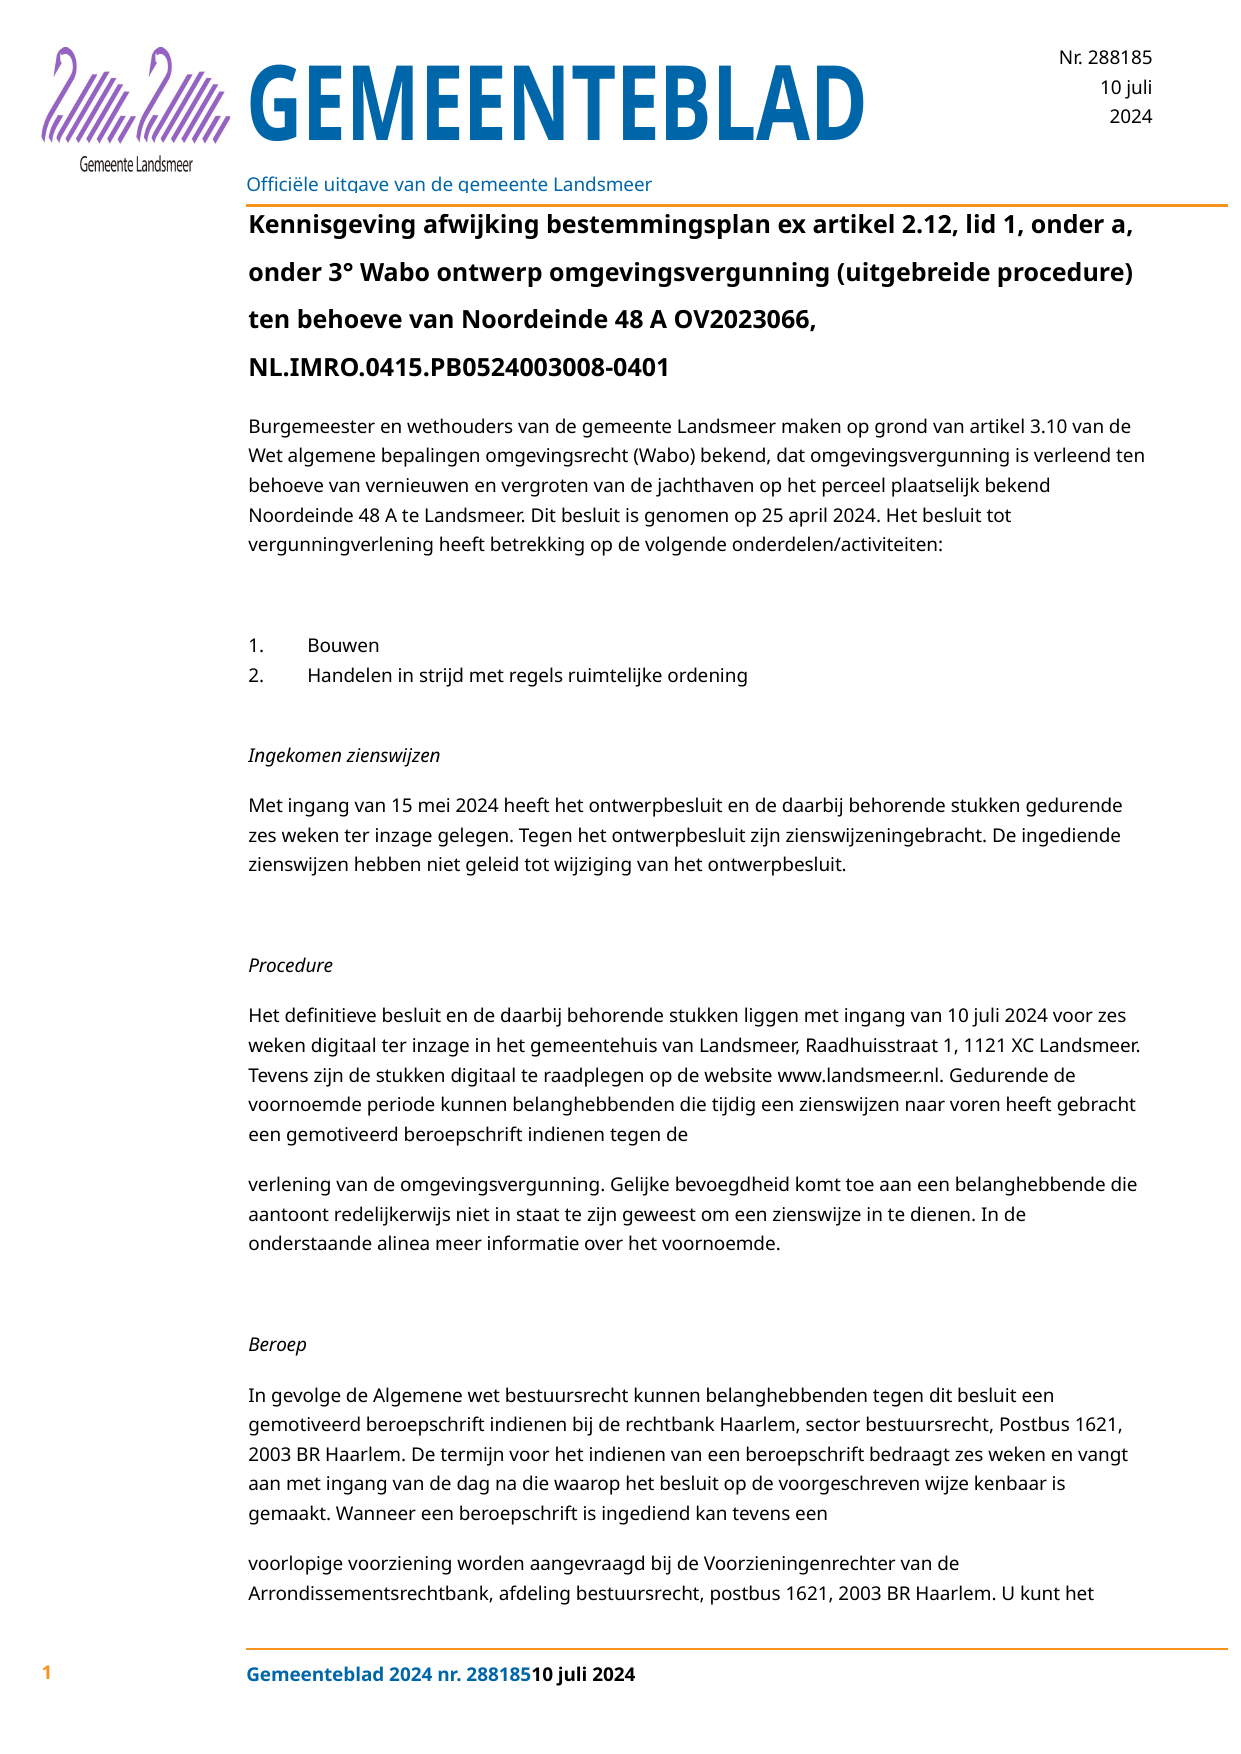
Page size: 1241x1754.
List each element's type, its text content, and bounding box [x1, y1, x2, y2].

text voorlopige voorziening worden aangevraagd bij de Voorzieningenrechter van de Arrondissementsrechtbank, afdeling bestuursrecht, postbus 1621, 2003 BR Haarlem. U kunt het [248, 1551, 1152, 1606]
text Het definitieve besluit en de daarbij behorende stukken liggen met ingang van 10 juli 2024 voor zes weken digitaal ter inzage in het gemeentehuis van Landsmeer, Raadhuisstraat 1, 1121 XC Landsmeer. Tevens zijn de stukken digitaal te raadplegen op de website www.landsmeer.nl. Gedurende de voornoemde periode kunnen belanghebbenden die tijdig een zienswijzen naar voren heeft gebracht een gemotiveerd beroepschrift indienen tegen de [248, 1003, 1152, 1147]
text Beroep [248, 1331, 1152, 1357]
text verlening van de omgevingsvergunning. Gelijke bevoegdheid komt toe aan een belanghebbende die aantoont redelijkerwijs niet in staat te zijn geweest om een zienswijze in te dienen. In de onderstaande alinea meer informatie over het voornoemde. [248, 1171, 1152, 1256]
text Procedure [248, 952, 1152, 978]
text In gevolge de Algemene wet bestuursrecht kunnen belanghebbenden tegen dit besluit een gemotiveerd beroepschrift indienen bij de rechtbank Haarlem, sector bestuursrecht, Postbus 1621, 2003 BR Haarlem. De termijn voor het indienen van een beroepschrift bedraagt zes weken en vangt aan met ingang van de dag na die waarop het besluit op de voorgeschreven wijze kenbaar is gemaakt. Wanneer een beroepschrift is ingediend kan tevens een [248, 1382, 1152, 1526]
text Kennisgeving afwijking bestemmingsplan ex artikel 2.12, lid 1, onder a, onder 3° Wabo ontwerp omgevingsvergunning (uitgebreide procedure) ten behoeve van Noordeinde 48 A OV2023066, NL.IMRO.0415.PB0524003008-0401 [248, 207, 1152, 384]
list Bouwen [248, 632, 1152, 658]
text Ingekomen zienswijzen [248, 742, 1152, 768]
list Handelen in strijd met regels ruimtelijke ordening [248, 662, 1152, 688]
text Burgemeester en wethouders van de gemeente Landsmeer maken op grond van artikel 3.10 van de Wet algemene bepalingen omgevingsrecht (Wabo) bekend, dat omgevingsvergunning is verleend ten behoeve van vernieuwen en vergroten van de jachthaven op het perceel plaatselijk bekend Noordeinde 48 A te Landsmeer. Dit besluit is genomen op 25 april 2024. Het besluit tot vergunningverlening heeft betrekking op de volgende onderdelen/activiteiten: [248, 413, 1152, 557]
text Met ingang van 15 mei 2024 heeft het ontwerpbesluit en de daarbij behorende stukken gedurende zes weken ter inzage gelegen. Tegen het ontwerpbesluit zijn zienswijzeningebracht. De ingediende zienswijzen hebben niet geleid tot wijziging van het ontwerpbesluit. [248, 792, 1152, 877]
picture [41, 47, 231, 172]
